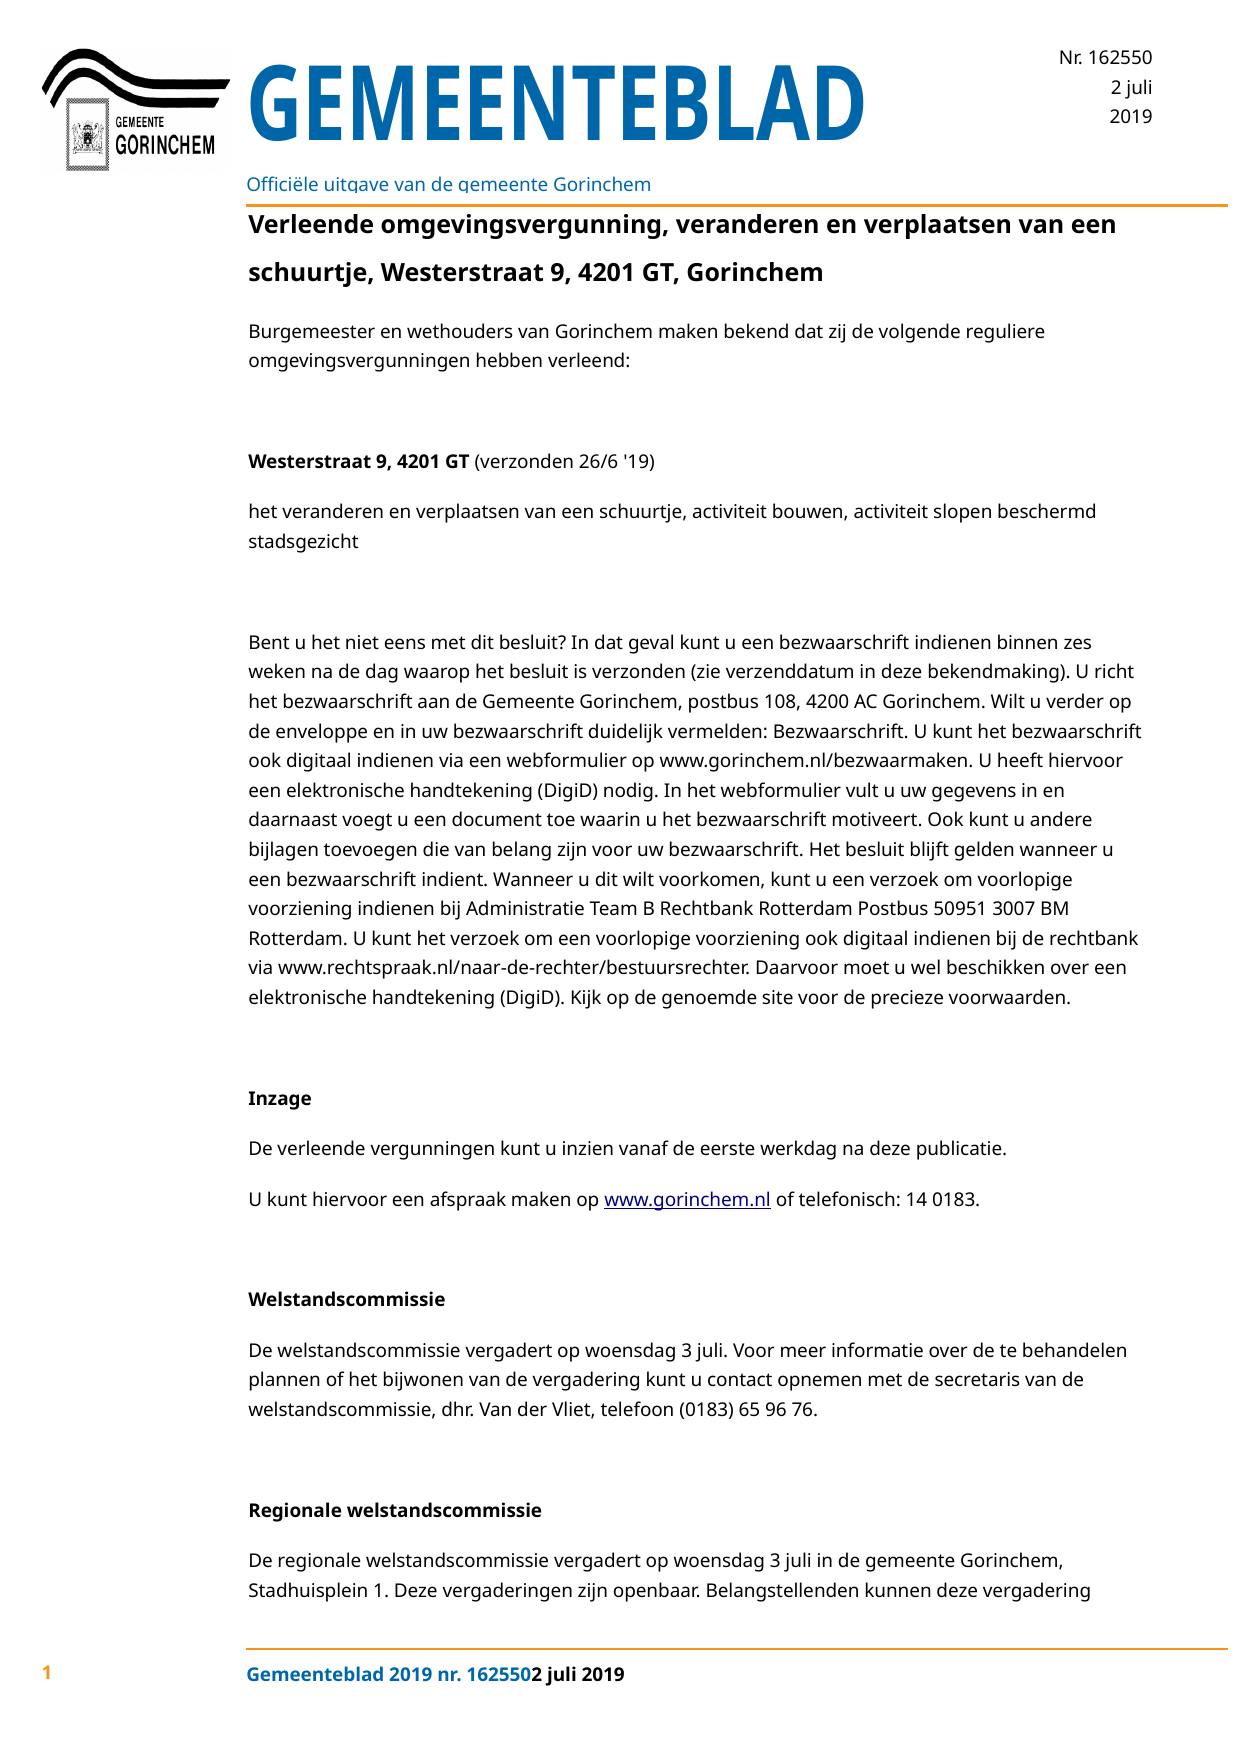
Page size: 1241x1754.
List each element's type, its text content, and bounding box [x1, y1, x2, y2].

text Burgemeester en wethouders van Gorinchem maken bekend dat zij de volgende reguliere omgevingsvergunningen hebben verleend: [248, 318, 1152, 373]
text De welstandscommissie vergadert op woensdag 3 juli. Voor meer informatie over de te behandelen plannen of het bijwonen van de vergadering kunt u contact opnemen met de secretaris van de welstandscommissie, dhr. Van der Vliet, telefoon (0183) 65 96 76. [248, 1337, 1152, 1422]
text Inzage [248, 1085, 1152, 1111]
text Verleende omgevingsvergunning, veranderen en verplaatsen van een schuurtje, Westerstraat 9, 4201 GT, Gorinchem [248, 207, 1152, 288]
text U kunt hiervoor een afspraak maken op www.gorinchem.nl of telefonisch: 14 0183. [248, 1186, 1152, 1212]
text Westerstraat 9, 4201 GT (verzonden 26/6 '19) [248, 448, 1152, 474]
text Regionale welstandscommissie [248, 1497, 1152, 1523]
text De regionale welstandscommissie vergadert op woensdag 3 juli in de gemeente Gorinchem, Stadhuisplein 1. Deze vergaderingen zijn openbaar. Belangstellenden kunnen deze vergadering [248, 1547, 1152, 1603]
text Welstandscommissie [248, 1287, 1152, 1312]
text De verleende vergunningen kunt u inzien vanaf de eerste werkdag na deze publicatie. [248, 1135, 1152, 1161]
picture [41, 47, 231, 172]
text het veranderen en verplaatsen van een schuurtje, activiteit bouwen, activiteit slopen beschermd stadsgezicht [248, 499, 1152, 554]
text Bent u het niet eens met dit besluit? In dat geval kunt u een bezwaarschrift indienen binnen zes weken na de dag waarop het besluit is verzonden (zie verzenddatum in deze bekendmaking). U richt het bezwaarschrift aan de Gemeente Gorinchem, postbus 108, 4200 AC Gorinchem. Wilt u verder op de enveloppe en in uw bezwaarschrift duidelijk vermelden: Bezwaarschrift. U kunt het bezwaarschrift ook digitaal indienen via een webformulier op www.gorinchem.nl/bezwaarmaken. U heeft hiervoor een elektronische handtekening (DigiD) nodig. In het webformulier vult u uw gegevens in en daarnaast voegt u een document toe waarin u het bezwaarschrift motiveert. Ook kunt u andere bijlagen toevoegen die van belang zijn voor uw bezwaarschrift. Het besluit blijft gelden wanneer u een bezwaarschrift indient. Wanneer u dit wilt voorkomen, kunt u een verzoek om voorlopige voorziening indienen bij Administratie Team B Rechtbank Rotterdam Postbus 50951 3007 BM Rotterdam. U kunt het verzoek om een voorlopige voorziening ook digitaal indienen bij de rechtbank via www.rechtspraak.nl/naar-de-rechter/bestuursrechter. Daarvoor moet u wel beschikken over een elektronische handtekening (DigiD). Kijk op de genoemde site voor de precieze voorwaarden. [248, 629, 1152, 1010]
